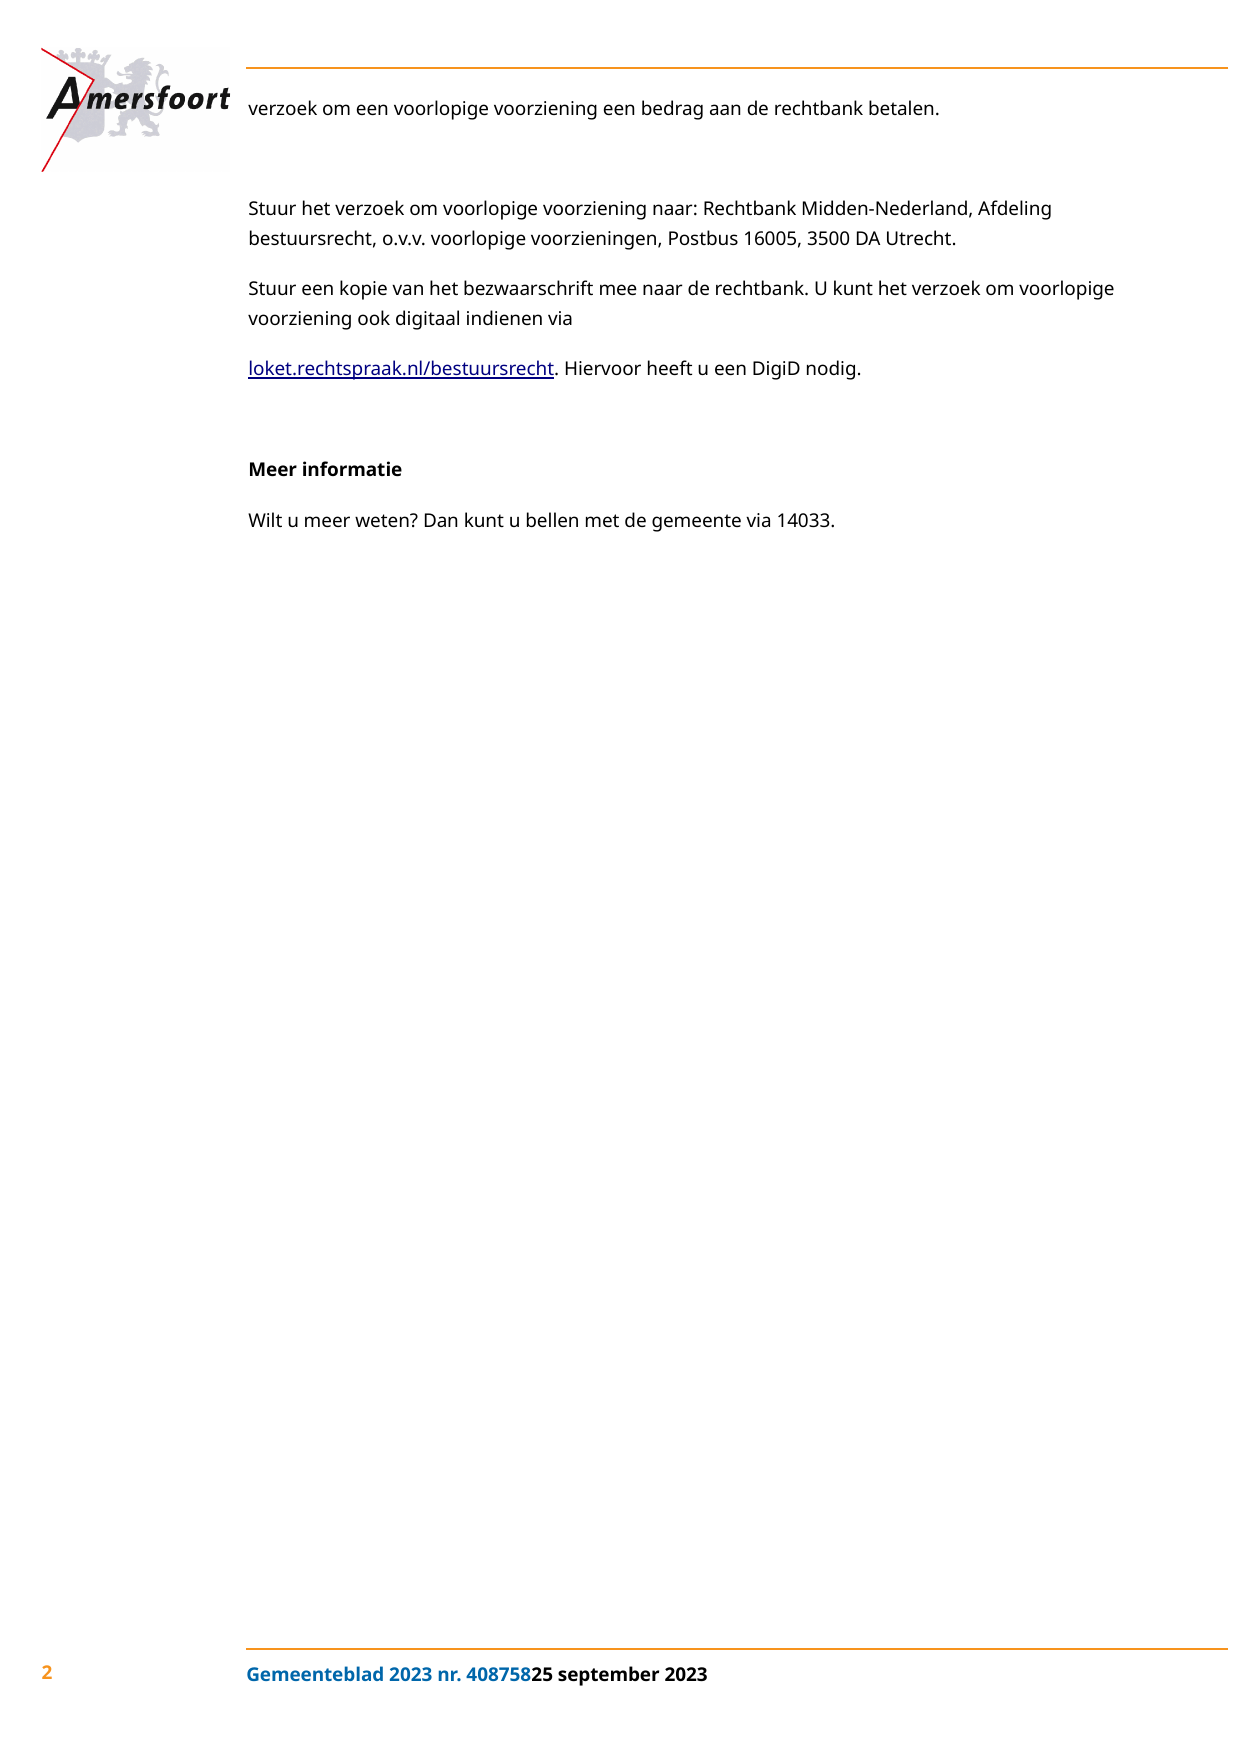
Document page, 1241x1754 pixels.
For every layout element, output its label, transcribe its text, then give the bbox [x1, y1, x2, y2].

picture [41, 47, 231, 172]
text Stuur een kopie van het bezwaarschrift mee naar de rechtbank. U kunt het verzoek om voorlopige voorziening ook digitaal indienen via [248, 276, 1152, 331]
text Meer informatie [248, 456, 1152, 482]
text Wilt u meer weten? Dan kunt u bellen met de gemeente via 14033. [248, 507, 1152, 533]
text Stuur het verzoek om voorlopige voorziening naar: Rechtbank Midden-Nederland, Afdeling bestuursrecht, o.v.v. voorlopige voorzieningen, Postbus 16005, 3500 DA Utrecht. [248, 196, 1152, 251]
text loket.rechtspraak.nl/bestuursrecht. Hiervoor heeft u een DigiD nodig. [248, 356, 1152, 381]
text verzoek om een voorlopige voorziening een bedrag aan de rechtbank betalen. [248, 95, 1152, 121]
